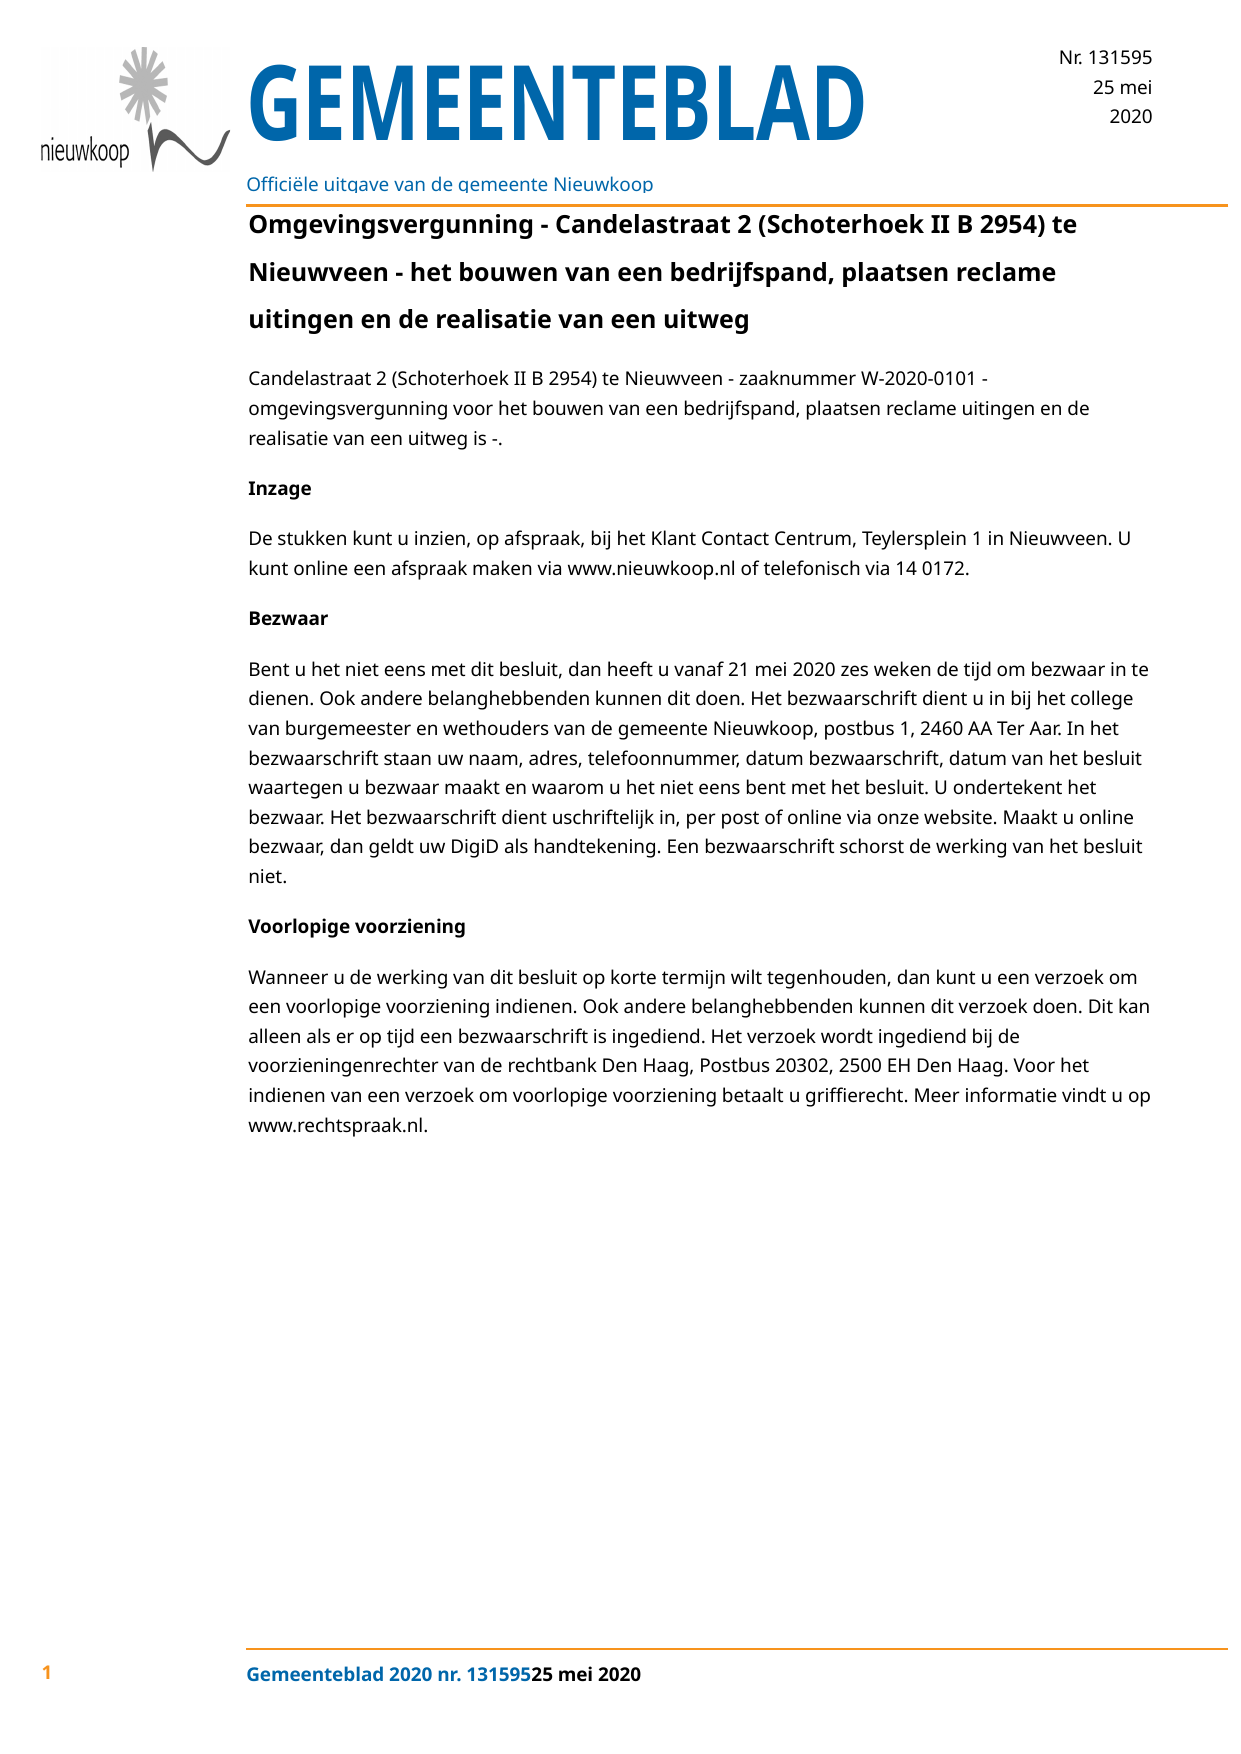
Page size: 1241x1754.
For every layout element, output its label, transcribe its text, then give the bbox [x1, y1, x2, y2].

text De stukken kunt u inzien, op afspraak, bij het Klant Contact Centrum, Teylersplein 1 in Nieuwveen. U kunt online een afspraak maken via www.nieuwkoop.nl of telefonisch via 14 0172. [248, 526, 1152, 581]
text Bent u het niet eens met dit besluit, dan heeft u vanaf 21 mei 2020 zes weken de tijd om bezwaar in te dienen. Ook andere belanghebbenden kunnen dit doen. Het bezwaarschrift dient u in bij het college van burgemeester en wethouders van de gemeente Nieuwkoop, postbus 1, 2460 AA Ter Aar. In het bezwaarschrift staan uw naam, adres, telefoonnummer, datum bezwaarschrift, datum van het besluit waartegen u bezwaar maakt en waarom u het niet eens bent met het besluit. U ondertekent het bezwaar. Het bezwaarschrift dient uschriftelijk in, per post of online via onze website. Maakt u online bezwaar, dan geldt uw DigiD als handtekening. Een bezwaarschrift schorst de werking van het besluit niet. [248, 656, 1152, 889]
text Wanneer u de werking van dit besluit op korte termijn wilt tegenhouden, dan kunt u een verzoek om een voorlopige voorziening indienen. Ook andere belanghebbenden kunnen dit verzoek doen. Dit kan alleen als er op tijd een bezwaarschrift is ingediend. Het verzoek wordt ingediend bij de voorzieningenrechter van de rechtbank Den Haag, Postbus 20302, 2500 EH Den Haag. Voor het indienen van een verzoek om voorlopige voorziening betaalt u griffierecht. Meer informatie vindt u op www.rechtspraak.nl. [248, 964, 1152, 1137]
picture [41, 47, 231, 172]
text Inzage [248, 475, 1152, 501]
text Omgevingsvergunning - Candelastraat 2 (Schoterhoek II B 2954) te Nieuwveen - het bouwen van een bedrijfspand, plaatsen reclame uitingen en de realisatie van een uitweg [248, 207, 1152, 336]
text Bezwaar [248, 606, 1152, 631]
text Voorlopige voorziening [248, 913, 1152, 939]
text Candelastraat 2 (Schoterhoek II B 2954) te Nieuwveen - zaaknummer W-2020-0101 - omgevingsvergunning voor het bouwen van een bedrijfspand, plaatsen reclame uitingen en de realisatie van een uitweg is -. [248, 366, 1152, 450]
